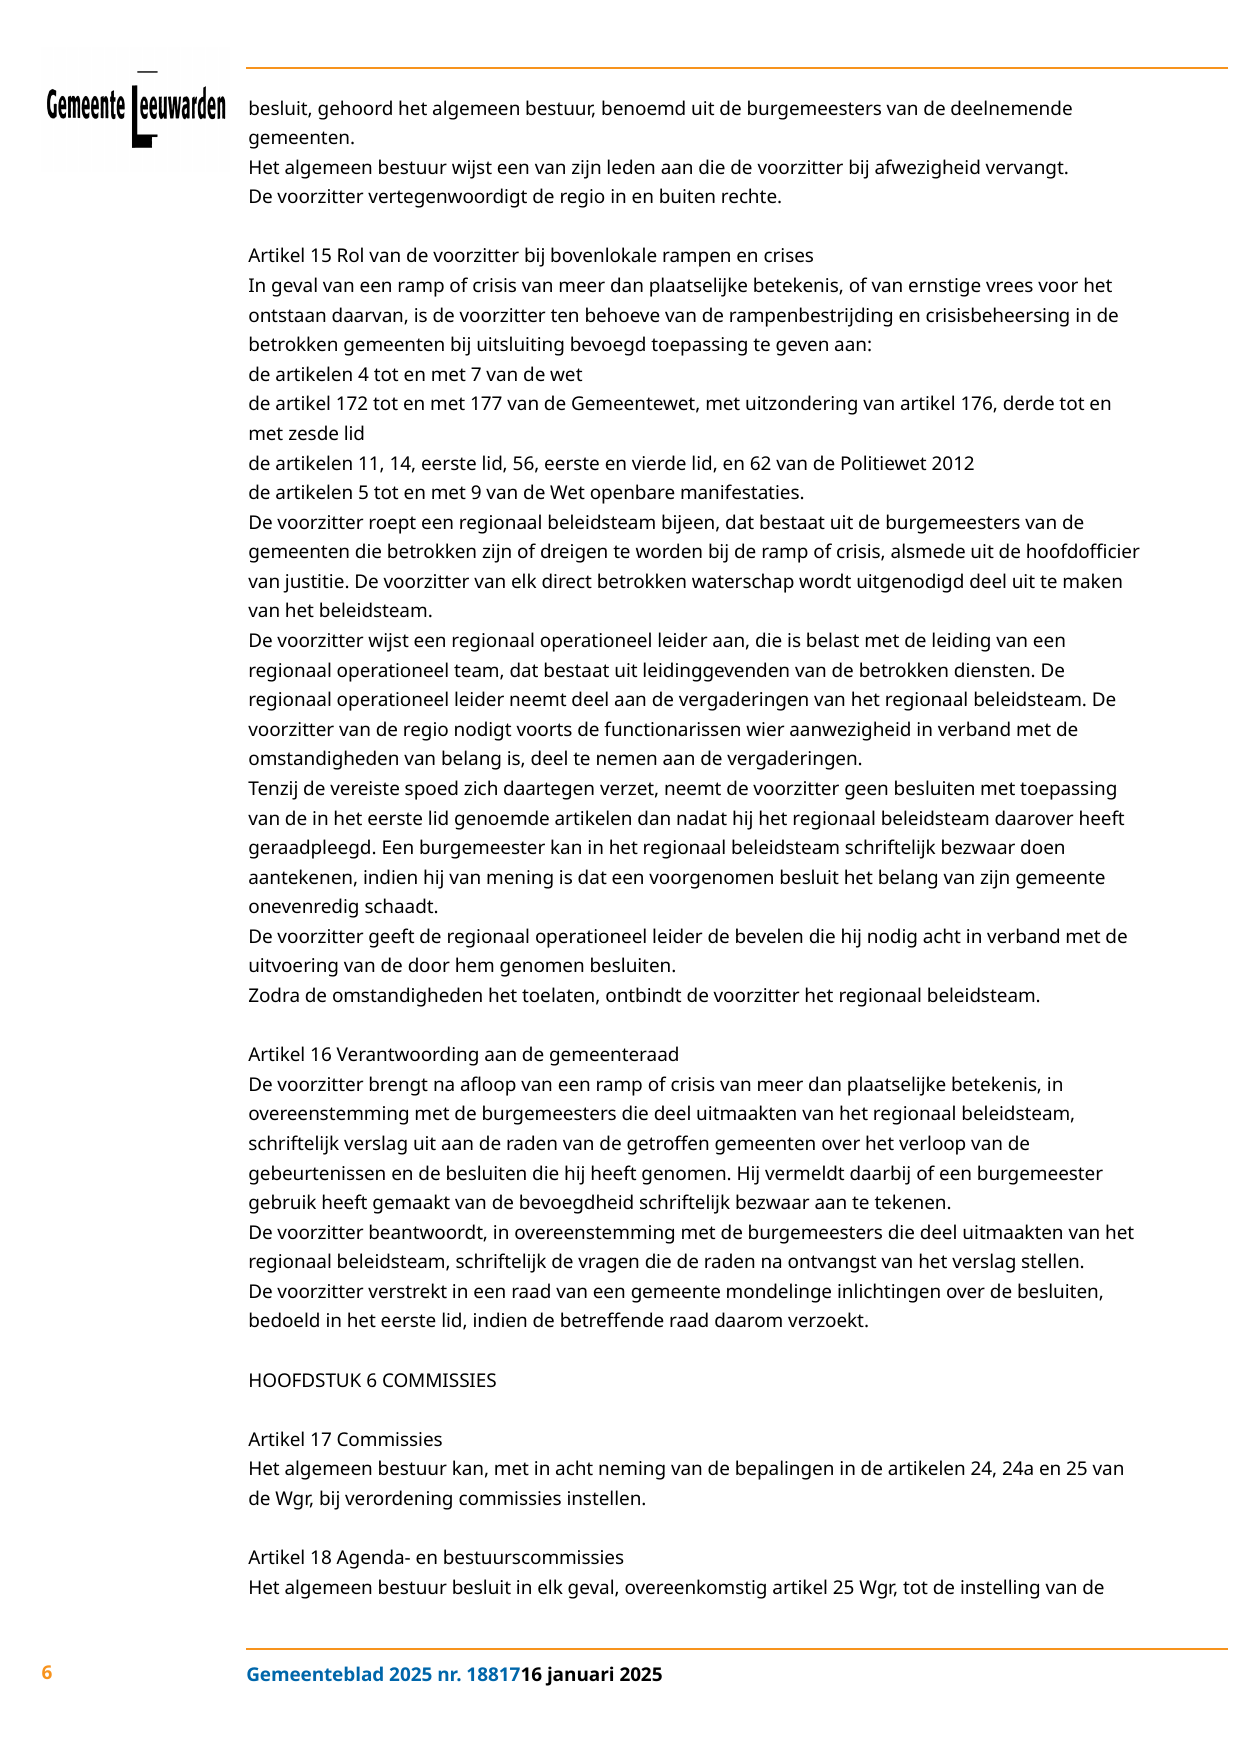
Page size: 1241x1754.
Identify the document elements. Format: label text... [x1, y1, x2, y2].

text de artikelen 5 tot en met 9 van de Wet openbare manifestaties. [248, 479, 1152, 505]
text De voorzitter brengt na afloop van een ramp of crisis van meer dan plaatselijke betekenis, in overeenstemming met de burgemeesters die deel uitmaakten van het regionaal beleidsteam, schriftelijk verslag uit aan de raden van de getroffen gemeenten over het verloop van de gebeurtenissen en de besluiten die hij heeft genomen. Hij vermeldt daarbij of een burgemeester gebruik heeft gemaakt van de bevoegdheid schriftelijk bezwaar aan te tekenen. [248, 1071, 1152, 1215]
text Het algemeen bestuur wijst een van zijn leden aan die de voorzitter bij afwezigheid vervangt. [248, 154, 1152, 180]
text Zodra de omstandigheden het toelaten, ontbindt de voorzitter het regionaal beleidsteam. [248, 982, 1152, 1008]
text Artikel 15 Rol van de voorzitter bij bovenlokale rampen en crises [248, 243, 1152, 268]
text In geval van een ramp of crisis van meer dan plaatselijke betekenis, of van ernstige vrees voor het ontstaan daarvan, is de voorzitter ten behoeve van de rampenbestrijding en crisisbeheersing in de betrokken gemeenten bij uitsluiting bevoegd toepassing te geven aan: [248, 272, 1152, 357]
text De voorzitter geeft de regionaal operationeel leider de bevelen die hij nodig acht in verband met de uitvoering van de door hem genomen besluiten. [248, 923, 1152, 978]
text Artikel 18 Agenda- en bestuurscommissies [248, 1544, 1152, 1570]
text De voorzitter roept een regionaal beleidsteam bijeen, dat bestaat uit de burgemeesters van de gemeenten die betrokken zijn of dreigen te worden bij de ramp of crisis, alsmede uit de hoofdofficier van justitie. De voorzitter van elk direct betrokken waterschap wordt uitgenodigd deel uit te maken van het beleidsteam. [248, 509, 1152, 623]
text Artikel 17 Commissies [248, 1426, 1152, 1452]
text HOOFDSTUK 6 COMMISSIES [248, 1367, 1152, 1393]
text De voorzitter verstrekt in een raad van een gemeente mondelinge inlichtingen over de besluiten, bedoeld in het eerste lid, indien de betreffende raad daarom verzoekt. [248, 1278, 1152, 1333]
text De voorzitter beantwoordt, in overeenstemming met de burgemeesters die deel uitmaakten van het regionaal beleidsteam, schriftelijk de vragen die de raden na ontvangst van het verslag stellen. [248, 1219, 1152, 1274]
text de artikelen 11, 14, eerste lid, 56, eerste en vierde lid, en 62 van de Politiewet 2012 [248, 450, 1152, 476]
text Tenzij de vereiste spoed zich daartegen verzet, neemt de voorzitter geen besluiten met toepassing van de in het eerste lid genoemde artikelen dan nadat hij het regionaal beleidsteam daarover heeft geraadpleegd. Een burgemeester kan in het regionaal beleidsteam schriftelijk bezwaar doen aantekenen, indien hij van mening is dat een voorgenomen besluit het belang van zijn gemeente onevenredig schaadt. [248, 775, 1152, 919]
text besluit, gehoord het algemeen bestuur, benoemd uit de burgemeesters van de deelnemende gemeenten. [248, 95, 1152, 150]
picture [41, 47, 231, 172]
text Artikel 16 Verantwoording aan de gemeenteraad [248, 1041, 1152, 1067]
text De voorzitter wijst een regionaal operationeel leider aan, die is belast met de leiding van een regionaal operationeel team, dat bestaat uit leidinggevenden van de betrokken diensten. De regionaal operationeel leider neemt deel aan de vergaderingen van het regionaal beleidsteam. De voorzitter van de regio nodigt voorts de functionarissen wier aanwezigheid in verband met de omstandigheden van belang is, deel te nemen aan de vergaderingen. [248, 627, 1152, 771]
text de artikel 172 tot en met 177 van de Gemeentewet, met uitzondering van artikel 176, derde tot en met zesde lid [248, 391, 1152, 446]
text Het algemeen bestuur kan, met in acht neming van de bepalingen in de artikelen 24, 24a en 25 van de Wgr, bij verordening commissies instellen. [248, 1456, 1152, 1511]
text Het algemeen bestuur besluit in elk geval, overeenkomstig artikel 25 Wgr, tot de instelling van de [248, 1574, 1152, 1600]
text de artikelen 4 tot en met 7 van de wet [248, 361, 1152, 387]
text De voorzitter vertegenwoordigt de regio in en buiten rechte. [248, 183, 1152, 209]
